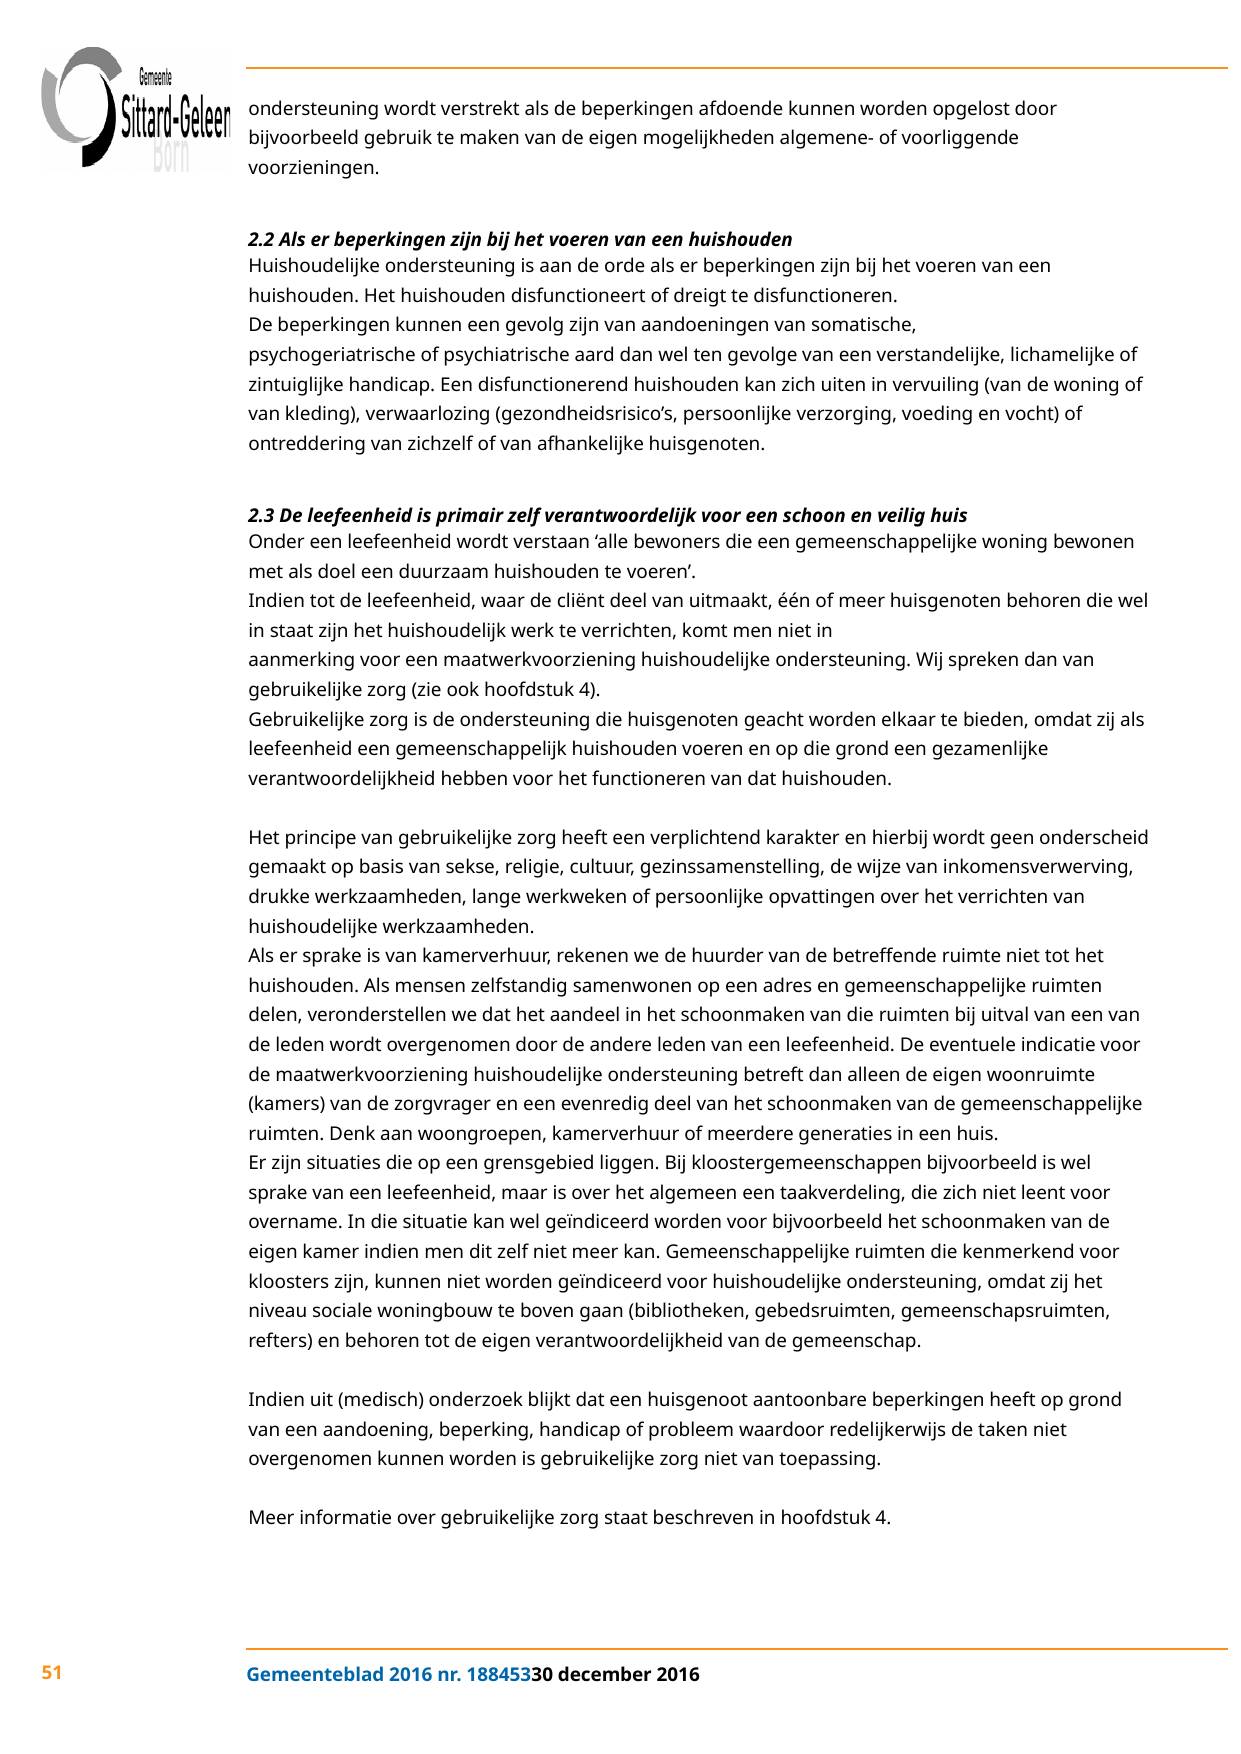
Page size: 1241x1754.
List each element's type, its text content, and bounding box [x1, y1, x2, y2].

text 2.3 De leefeenheid is primair zelf verantwoordelijk voor een schoon en veilig huis [248, 503, 1152, 528]
text Huishoudelijke ondersteuning is aan de orde als er beperkingen zijn bij het voeren van een huishouden. Het huishouden disfunctioneert of dreigt te disfunctioneren. [248, 252, 1152, 308]
text Meer informatie over gebruikelijke zorg staat beschreven in hoofdstuk 4. [248, 1504, 1152, 1530]
text Indien uit (medisch) onderzoek blijkt dat een huisgenoot aantoonbare beperkingen heeft op grond van een aandoening, beperking, handicap of probleem waardoor redelijkerwijs de taken niet overgenomen kunnen worden is gebruikelijke zorg niet van toepassing. [248, 1386, 1152, 1471]
text Er zijn situaties die op een grensgebied liggen. Bij kloostergemeenschappen bijvoorbeeld is wel sprake van een leefeenheid, maar is over het algemeen een taakverdeling, die zich niet leent voor overname. In die situatie kan wel geïndiceerd worden voor bijvoorbeeld het schoonmaken van de eigen kamer indien men dit zelf niet meer kan. Gemeenschappelijke ruimten die kenmerkend voor kloosters zijn, kunnen niet worden geïndiceerd voor huishoudelijke ondersteuning, omdat zij het niveau sociale woningbouw te boven gaan (bibliotheken, gebedsruimten, gemeenschapsruimten, refters) en behoren tot de eigen verantwoordelijkheid van de gemeenschap. [248, 1149, 1152, 1353]
text Gebruikelijke zorg is de ondersteuning die huisgenoten geacht worden elkaar te bieden, omdat zij als leefeenheid een gemeenschappelijk huishouden voeren en op die grond een gezamenlijke verantwoordelijkheid hebben voor het functioneren van dat huishouden. [248, 706, 1152, 791]
text Het principe van gebruikelijke zorg heeft een verplichtend karakter en hierbij wordt geen onderscheid gemaakt op basis van sekse, religie, cultuur, gezinssamenstelling, de wijze van inkomensverwerving, drukke werkzaamheden, lange werkweken of persoonlijke opvattingen over het verrichten van huishoudelijke werkzaamheden. [248, 824, 1152, 939]
text 2.2 Als er beperkingen zijn bij het voeren van een huishouden [248, 227, 1152, 252]
text Als er sprake is van kamerverhuur, rekenen we de huurder van de betreffende ruimte niet tot het huishouden. Als mensen zelfstandig samenwonen op een adres en gemeenschappelijke ruimten delen, veronderstellen we dat het aandeel in het schoonmaken van die ruimten bij uitval van een van de leden wordt overgenomen door de andere leden van een leefeenheid. De eventuele indicatie voor de maatwerkvoorziening huishoudelijke ondersteuning betreft dan alleen de eigen woonruimte (kamers) van de zorgvrager en een evenredig deel van het schoonmaken van de gemeenschappelijke ruimten. Denk aan woongroepen, kamerverhuur of meerdere generaties in een huis. [248, 942, 1152, 1146]
text ondersteuning wordt verstrekt als de beperkingen afdoende kunnen worden opgelost door bijvoorbeeld gebruik te maken van de eigen mogelijkheden algemene- of voorliggende voorzieningen. [248, 95, 1152, 180]
text Onder een leefeenheid wordt verstaan ‘alle bewoners die een gemeenschappelijke woning bewonen met als doel een duurzaam huishouden te voeren’. [248, 528, 1152, 584]
text Indien tot de leefeenheid, waar de cliënt deel van uitmaakt, één of meer huisgenoten behoren die wel in staat zijn het huishoudelijk werk te verrichten, komt men niet in [248, 587, 1152, 643]
text De beperkingen kunnen een gevolg zijn van aandoeningen van somatische, [248, 312, 1152, 337]
text aanmerking voor een maatwerkvoorziening huishoudelijke ondersteuning. Wij spreken dan van gebruikelijke zorg (zie ook hoofdstuk 4). [248, 647, 1152, 702]
picture [41, 47, 231, 172]
text psychogeriatrische of psychiatrische aard dan wel ten gevolge van een verstandelijke, lichamelijke of zintuiglijke handicap. Een disfunctionerend huishouden kan zich uiten in vervuiling (van de woning of van kleding), verwaarlozing (gezondheidsrisico’s, persoonlijke verzorging, voeding en vocht) of ontreddering van zichzelf of van afhankelijke huisgenoten. [248, 341, 1152, 456]
